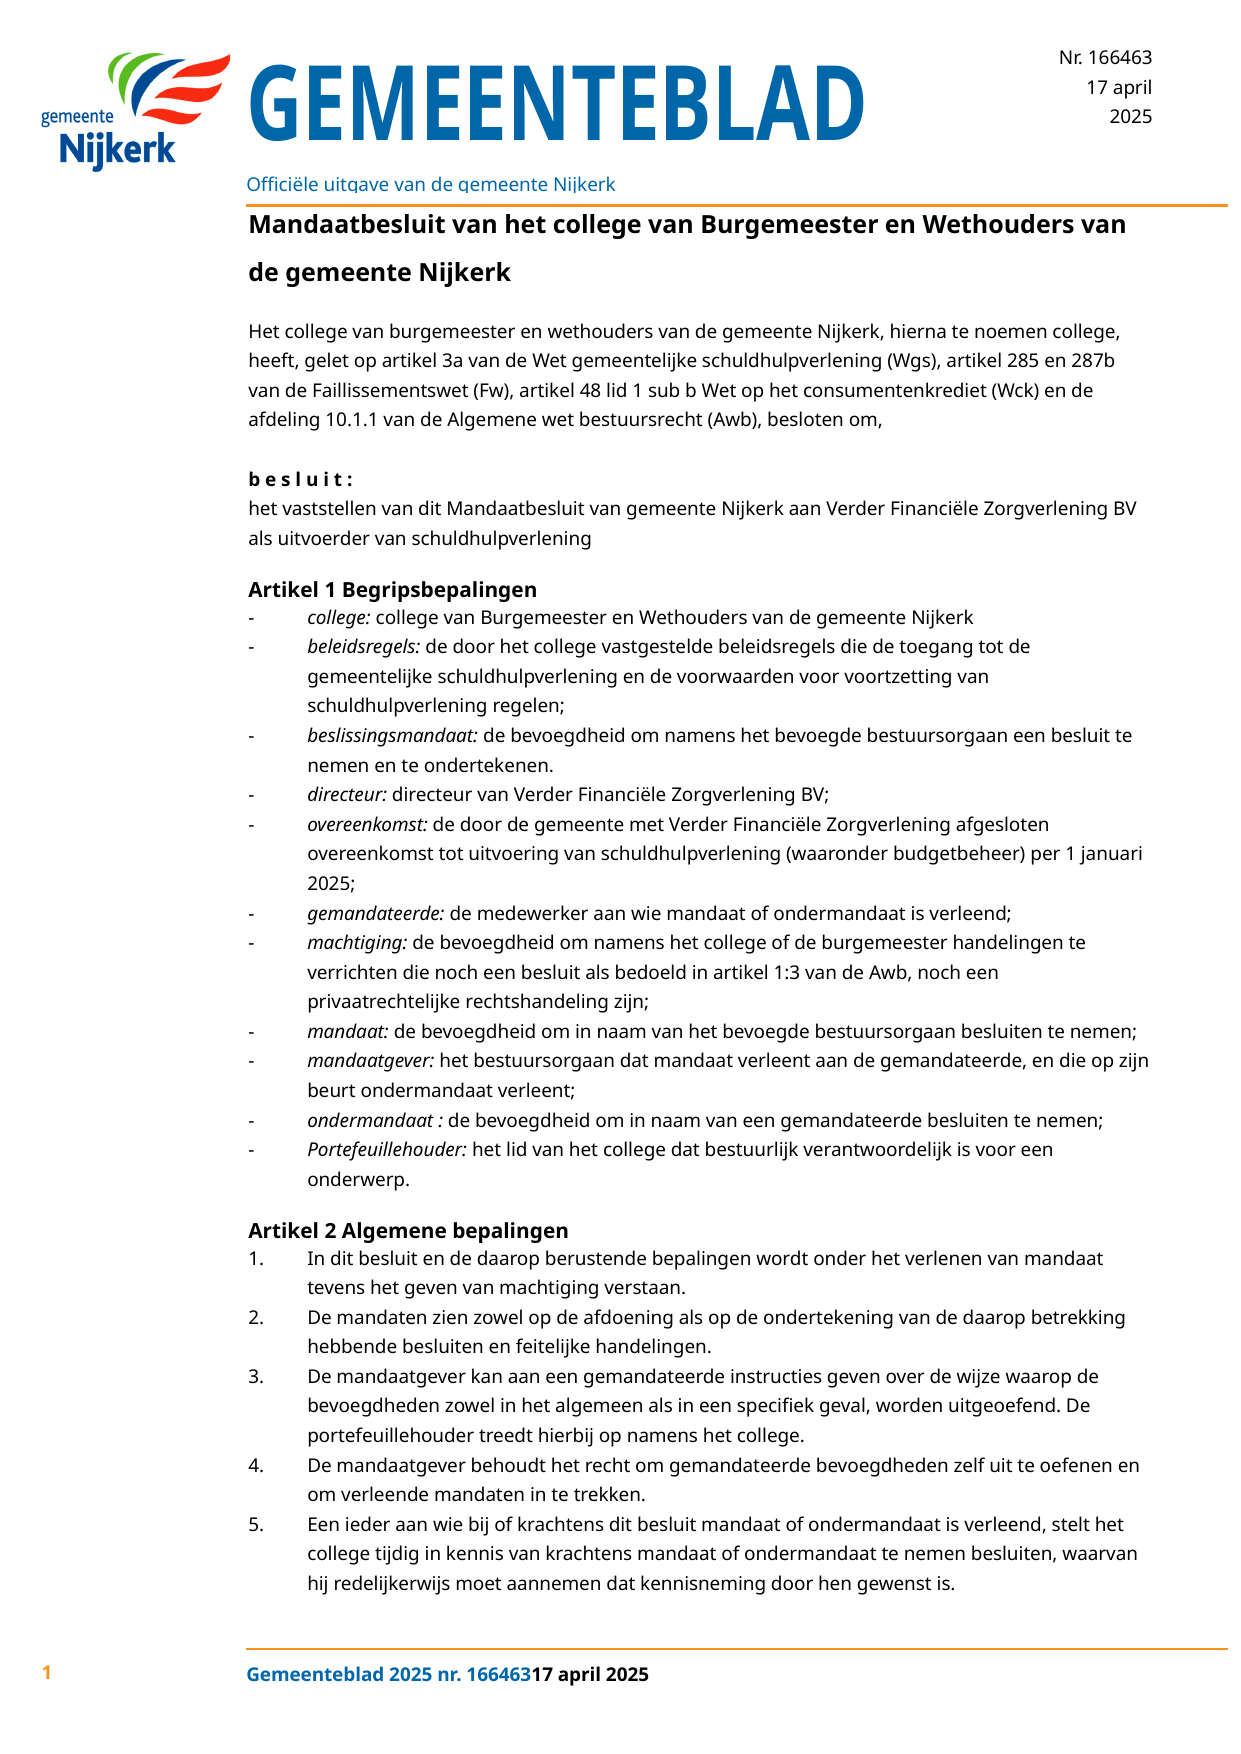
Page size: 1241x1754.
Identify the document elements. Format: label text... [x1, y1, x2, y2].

text b e s l u i t : [248, 466, 1152, 492]
list machtiging: de bevoegdheid om namens het college of de burgemeester handelingen te verrichten die noch een besluit als bedoeld in artikel 1:3 van de Awb, noch een privaatrechtelijke rechtshandeling zijn; [248, 929, 1152, 1014]
text Artikel 1 Begripsbepalingen [248, 575, 1152, 604]
list In dit besluit en de daarop berustende bepalingen wordt onder het verlenen van mandaat tevens het geven van machtiging verstaan. [248, 1245, 1152, 1300]
list directeur: directeur van Verder Financiële Zorgverlening BV; [248, 781, 1152, 807]
list De mandaten zien zowel op de afdoening als op de ondertekening van de daarop betrekking hebbende besluiten en feitelijke handelingen. [248, 1304, 1152, 1359]
list De mandaatgever kan aan een gemandateerde instructies geven over de wijze waarop de bevoegdheden zowel in het algemeen als in een specifiek geval, worden uitgeoefend. De portefeuillehouder treedt hierbij op namens het college. [248, 1363, 1152, 1448]
text het vaststellen van dit Mandaatbesluit van gemeente Nijkerk aan Verder Financiële Zorgverlening BV als uitvoerder van schuldhulpverlening [248, 495, 1152, 551]
list mandaatgever: het bestuursorgaan dat mandaat verleent aan de gemandateerde, en die op zijn beurt ondermandaat verleent; [248, 1048, 1152, 1103]
list Een ieder aan wie bij of krachtens dit besluit mandaat of ondermandaat is verleend, stelt het college tijdig in kennis van krachtens mandaat of ondermandaat te nemen besluiten, waarvan hij redelijkerwijs moet aannemen dat kennisneming door hen gewenst is. [248, 1511, 1152, 1596]
list Portefeuillehouder: het lid van het college dat bestuurlijk verantwoordelijk is voor een onderwerp. [248, 1136, 1152, 1192]
list beleidsregels: de door het college vastgestelde beleidsregels die de toegang tot de gemeentelijke schuldhulpverlening en de voorwaarden voor voortzetting van schuldhulpverlening regelen; [248, 633, 1152, 718]
list gemandateerde: de medewerker aan wie mandaat of ondermandaat is verleend; [248, 900, 1152, 925]
list overeenkomst: de door de gemeente met Verder Financiële Zorgverlening afgesloten overeenkomst tot uitvoering van schuldhulpverlening (waaronder budgetbeheer) per 1 januari 2025; [248, 811, 1152, 896]
list beslissingsmandaat: de bevoegdheid om namens het bevoegde bestuursorgaan een besluit te nemen en te ondertekenen. [248, 722, 1152, 777]
list mandaat: de bevoegdheid om in naam van het bevoegde bestuursorgaan besluiten te nemen; [248, 1018, 1152, 1044]
list De mandaatgever behoudt het recht om gemandateerde bevoegdheden zelf uit te oefenen en om verleende mandaten in te trekken. [248, 1452, 1152, 1507]
picture [41, 47, 231, 172]
text Artikel 2 Algemene bepalingen [248, 1216, 1152, 1245]
list college: college van Burgemeester en Wethouders van de gemeente Nijkerk [248, 604, 1152, 629]
text Het college van burgemeester en wethouders van de gemeente Nijkerk, hierna te noemen college, heeft, gelet op artikel 3a van de Wet gemeentelijke schuldhulpverlening (Wgs), artikel 285 en 287b van de Faillissementswet (Fw), artikel 48 lid 1 sub b Wet op het consumentenkrediet (Wck) en de afdeling 10.1.1 van de Algemene wet bestuursrecht (Awb), besloten om, [248, 318, 1152, 432]
list ondermandaat : de bevoegdheid om in naam van een gemandateerde besluiten te nemen; [248, 1107, 1152, 1132]
text Mandaatbesluit van het college van Burgemeester en Wethouders van de gemeente Nijkerk [248, 207, 1152, 288]
